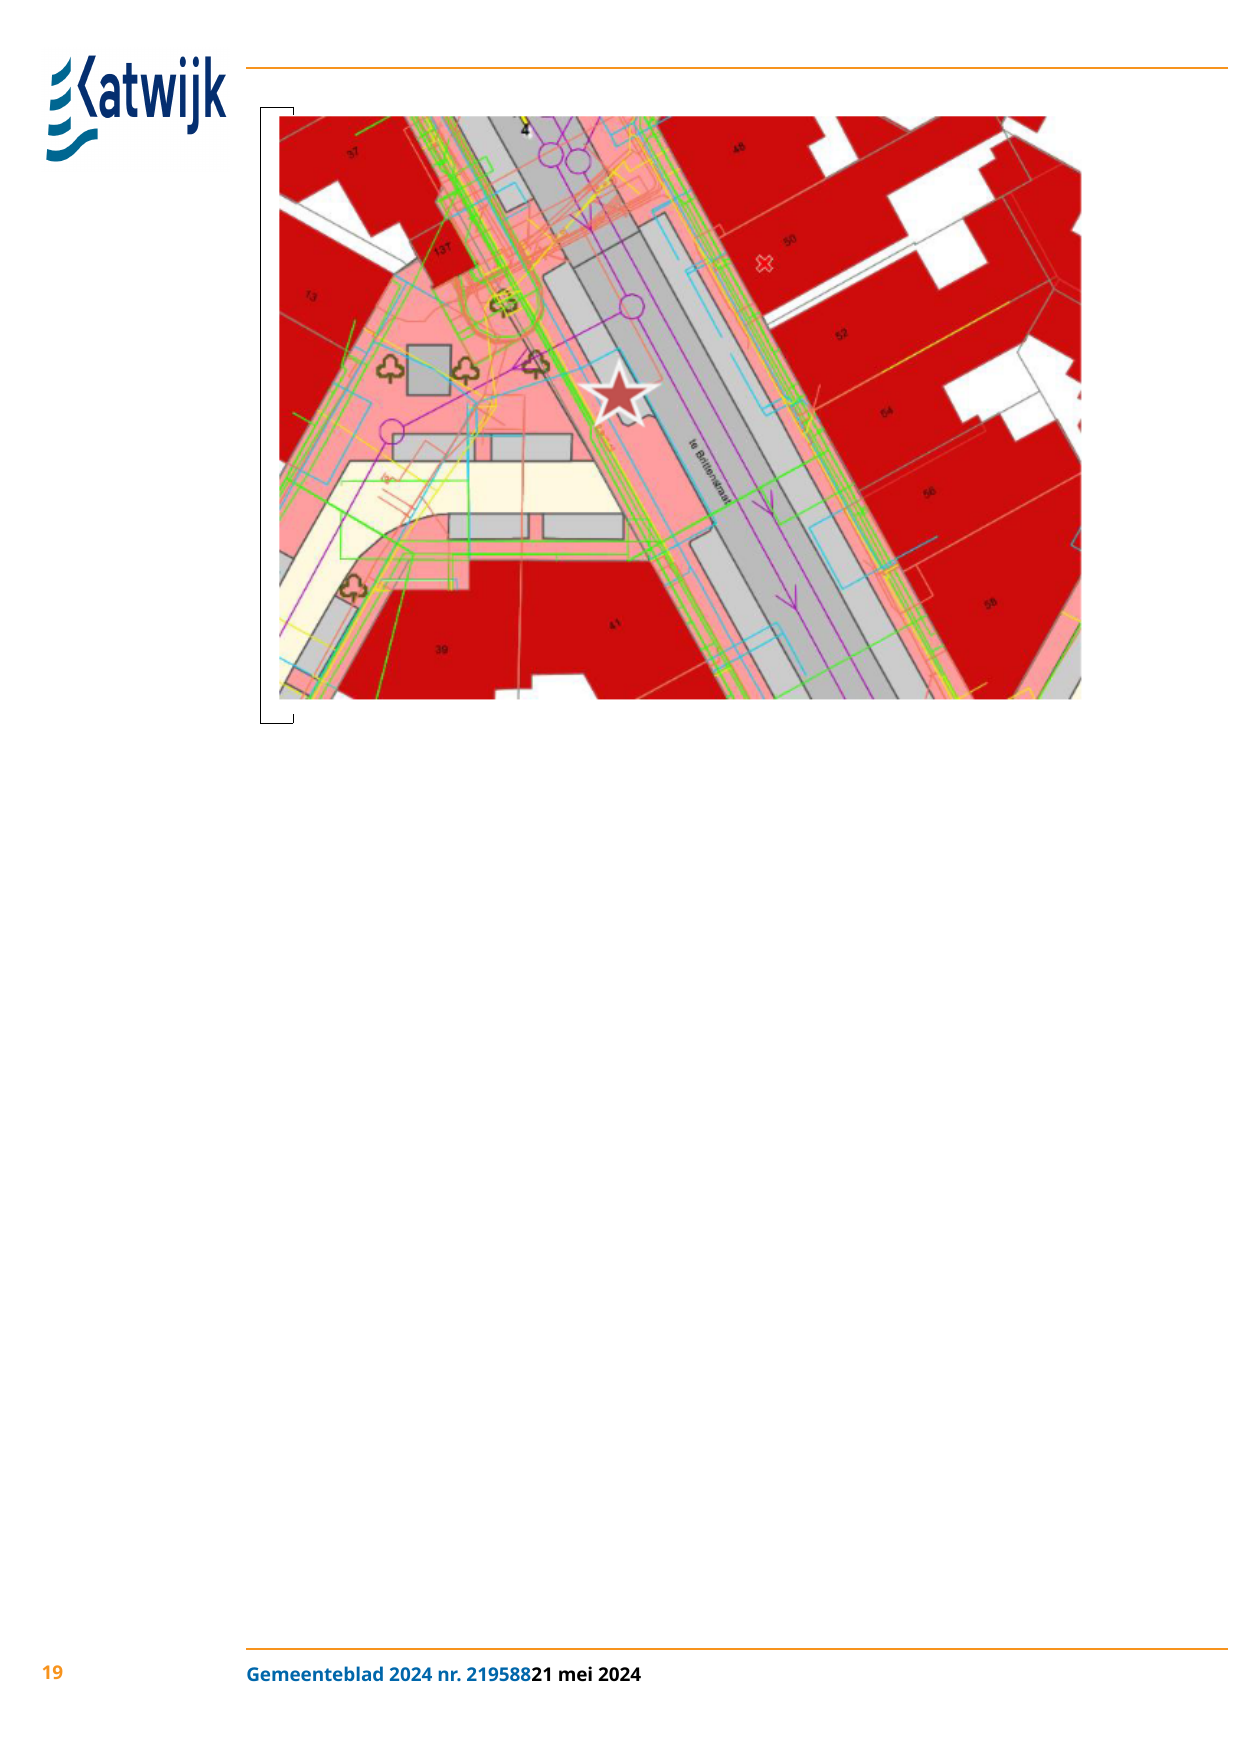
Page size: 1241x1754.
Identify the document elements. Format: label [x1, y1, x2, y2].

picture [41, 47, 231, 172]
picture [268, 115, 1096, 714]
